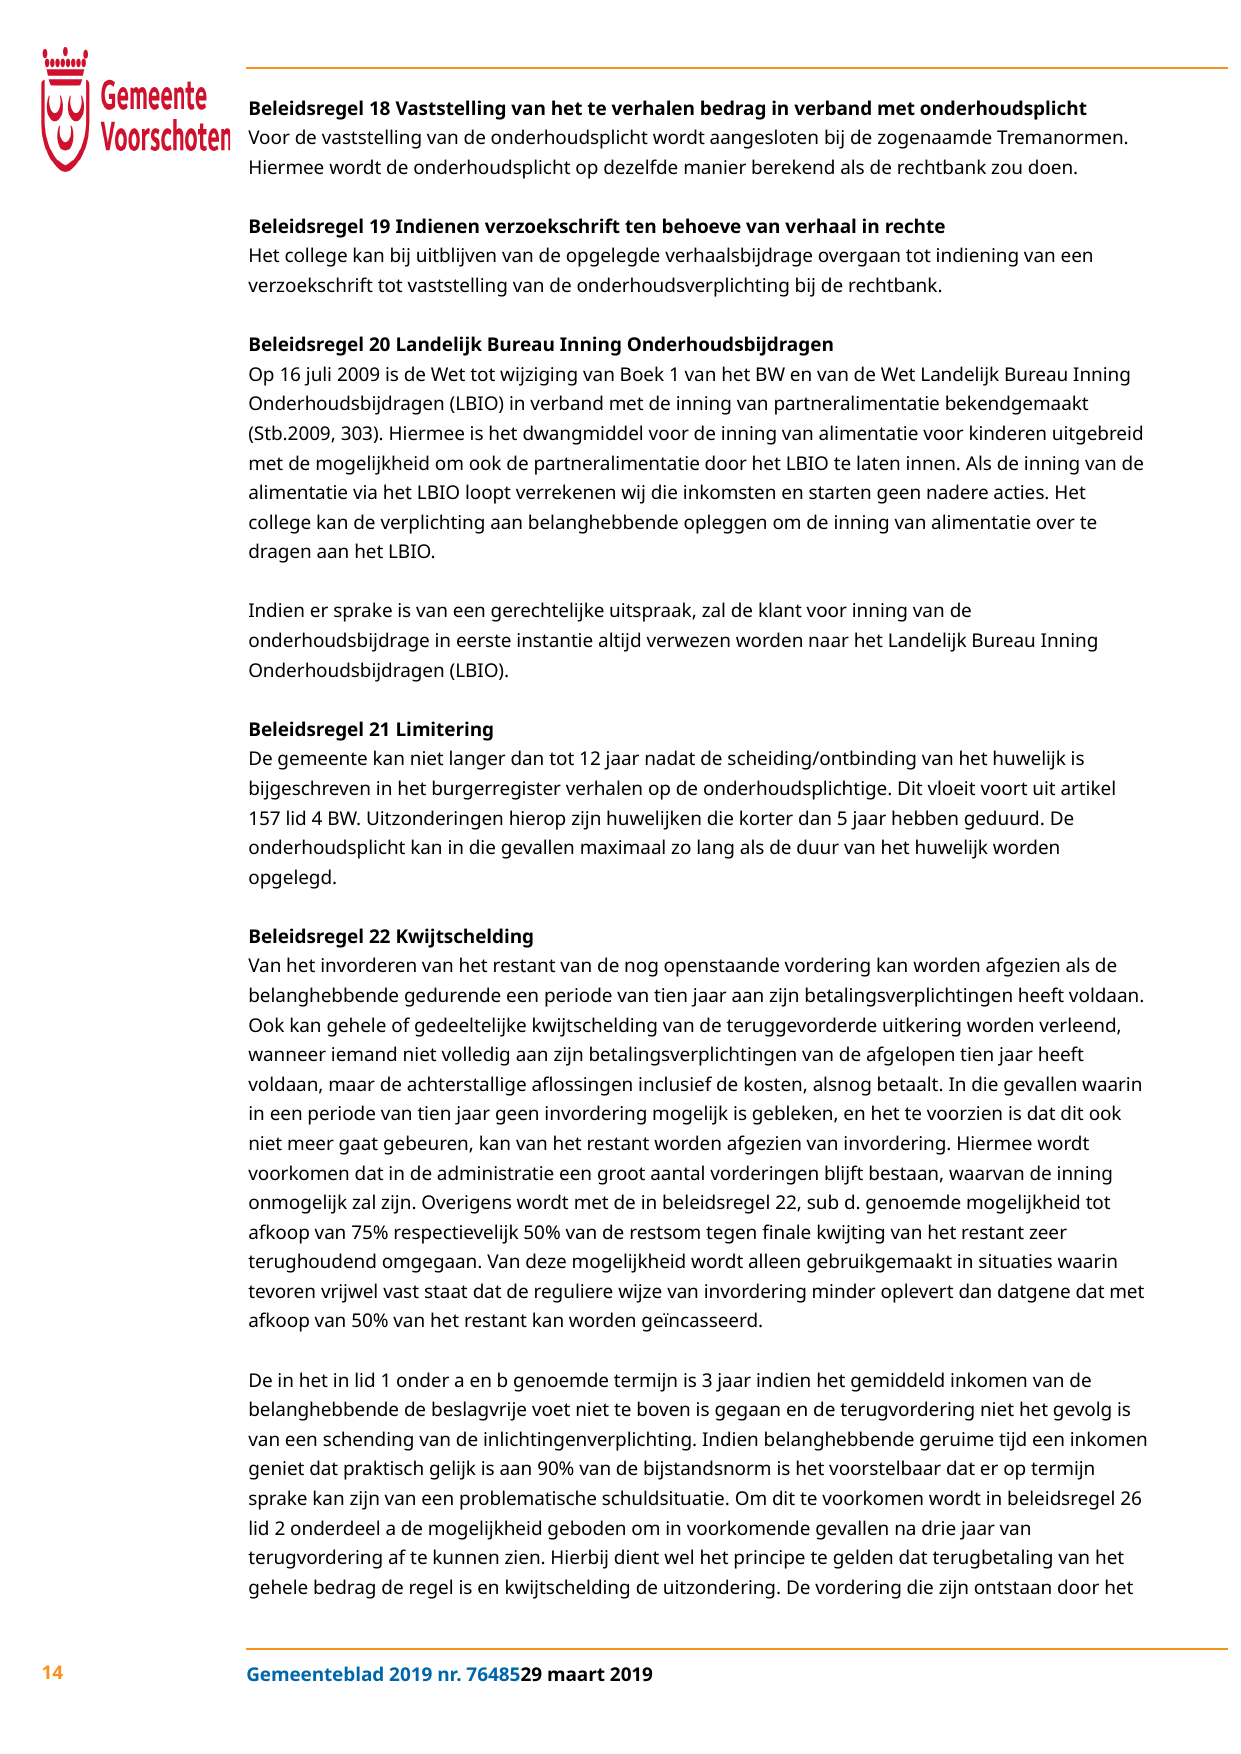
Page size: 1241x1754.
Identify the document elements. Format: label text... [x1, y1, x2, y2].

text De in het in lid 1 onder a en b genoemde termijn is 3 jaar indien het gemiddeld inkomen van de belanghebbende de beslagvrije voet niet te boven is gegaan en de terugvordering niet het gevolg is van een schending van de inlichtingenverplichting. Indien belanghebbende geruime tijd een inkomen geniet dat praktisch gelijk is aan 90% van de bijstandsnorm is het voorstelbaar dat er op termijn sprake kan zijn van een problematische schuldsituatie. Om dit te voorkomen wordt in beleidsregel 26 lid 2 onderdeel a de mogelijkheid geboden om in voorkomende gevallen na drie jaar van terugvordering af te kunnen zien. Hierbij dient wel het principe te gelden dat terugbetaling van het gehele bedrag de regel is en kwijtschelding de uitzondering. De vordering die zijn ontstaan door het [248, 1367, 1152, 1600]
text Op 16 juli 2009 is de Wet tot wijziging van Boek 1 van het BW en van de Wet Landelijk Bureau Inning Onderhoudsbijdragen (LBIO) in verband met de inning van partneralimentatie bekendgemaakt (Stb.2009, 303). Hiermee is het dwangmiddel voor de inning van alimentatie voor kinderen uitgebreid met de mogelijkheid om ook de partneralimentatie door het LBIO te laten innen. Als de inning van de alimentatie via het LBIO loopt verrekenen wij die inkomsten en starten geen nadere acties. Het college kan de verplichting aan belanghebbende opleggen om de inning van alimentatie over te dragen aan het LBIO. [248, 361, 1152, 564]
text Voor de vaststelling van de onderhoudsplicht wordt aangesloten bij de zogenaamde Tremanormen. Hiermee wordt de onderhoudsplicht op dezelfde manier berekend als de rechtbank zou doen. [248, 124, 1152, 180]
text Beleidsregel 19 Indienen verzoekschrift ten behoeve van verhaal in rechte [248, 213, 1152, 239]
text Het college kan bij uitblijven van de opgelegde verhaalsbijdrage overgaan tot indiening van een verzoekschrift tot vaststelling van de onderhoudsverplichting bij de rechtbank. [248, 243, 1152, 298]
text Beleidsregel 20 Landelijk Bureau Inning Onderhoudsbijdragen [248, 331, 1152, 357]
text Beleidsregel 21 Limitering [248, 716, 1152, 742]
text Indien er sprake is van een gerechtelijke uitspraak, zal de klant voor inning van de onderhoudsbijdrage in eerste instantie altijd verwezen worden naar het Landelijk Bureau Inning Onderhoudsbijdragen (LBIO). [248, 598, 1152, 683]
picture [41, 47, 231, 172]
text Van het invorderen van het restant van de nog openstaande vordering kan worden afgezien als de belanghebbende gedurende een periode van tien jaar aan zijn betalingsverplichtingen heeft voldaan. Ook kan gehele of gedeeltelijke kwijtschelding van de teruggevorderde uitkering worden verleend, wanneer iemand niet volledig aan zijn betalingsverplichtingen van de afgelopen tien jaar heeft voldaan, maar de achterstallige aflossingen inclusief de kosten, alsnog betaalt. In die gevallen waarin in een periode van tien jaar geen invordering mogelijk is gebleken, en het te voorzien is dat dit ook niet meer gaat gebeuren, kan van het restant worden afgezien van invordering. Hiermee wordt voorkomen dat in de administratie een groot aantal vorderingen blijft bestaan, waarvan de inning onmogelijk zal zijn. Overigens wordt met de in beleidsregel 22, sub d. genoemde mogelijkheid tot afkoop van 75% respectievelijk 50% van de restsom tegen finale kwijting van het restant zeer terughoudend omgegaan. Van deze mogelijkheid wordt alleen gebruikgemaakt in situaties waarin tevoren vrijwel vast staat dat de reguliere wijze van invordering minder oplevert dan datgene dat met afkoop van 50% van het restant kan worden geïncasseerd. [248, 953, 1152, 1333]
text Beleidsregel 22 Kwijtschelding [248, 923, 1152, 949]
text Beleidsregel 18 Vaststelling van het te verhalen bedrag in verband met onderhoudsplicht [248, 95, 1152, 121]
text De gemeente kan niet langer dan tot 12 jaar nadat de scheiding/ontbinding van het huwelijk is bijgeschreven in het burgerregister verhalen op de onderhoudsplichtige. Dit vloeit voort uit artikel 157 lid 4 BW. Uitzonderingen hierop zijn huwelijken die korter dan 5 jaar hebben geduurd. De onderhoudsplicht kan in die gevallen maximaal zo lang als de duur van het huwelijk worden opgelegd. [248, 746, 1152, 890]
